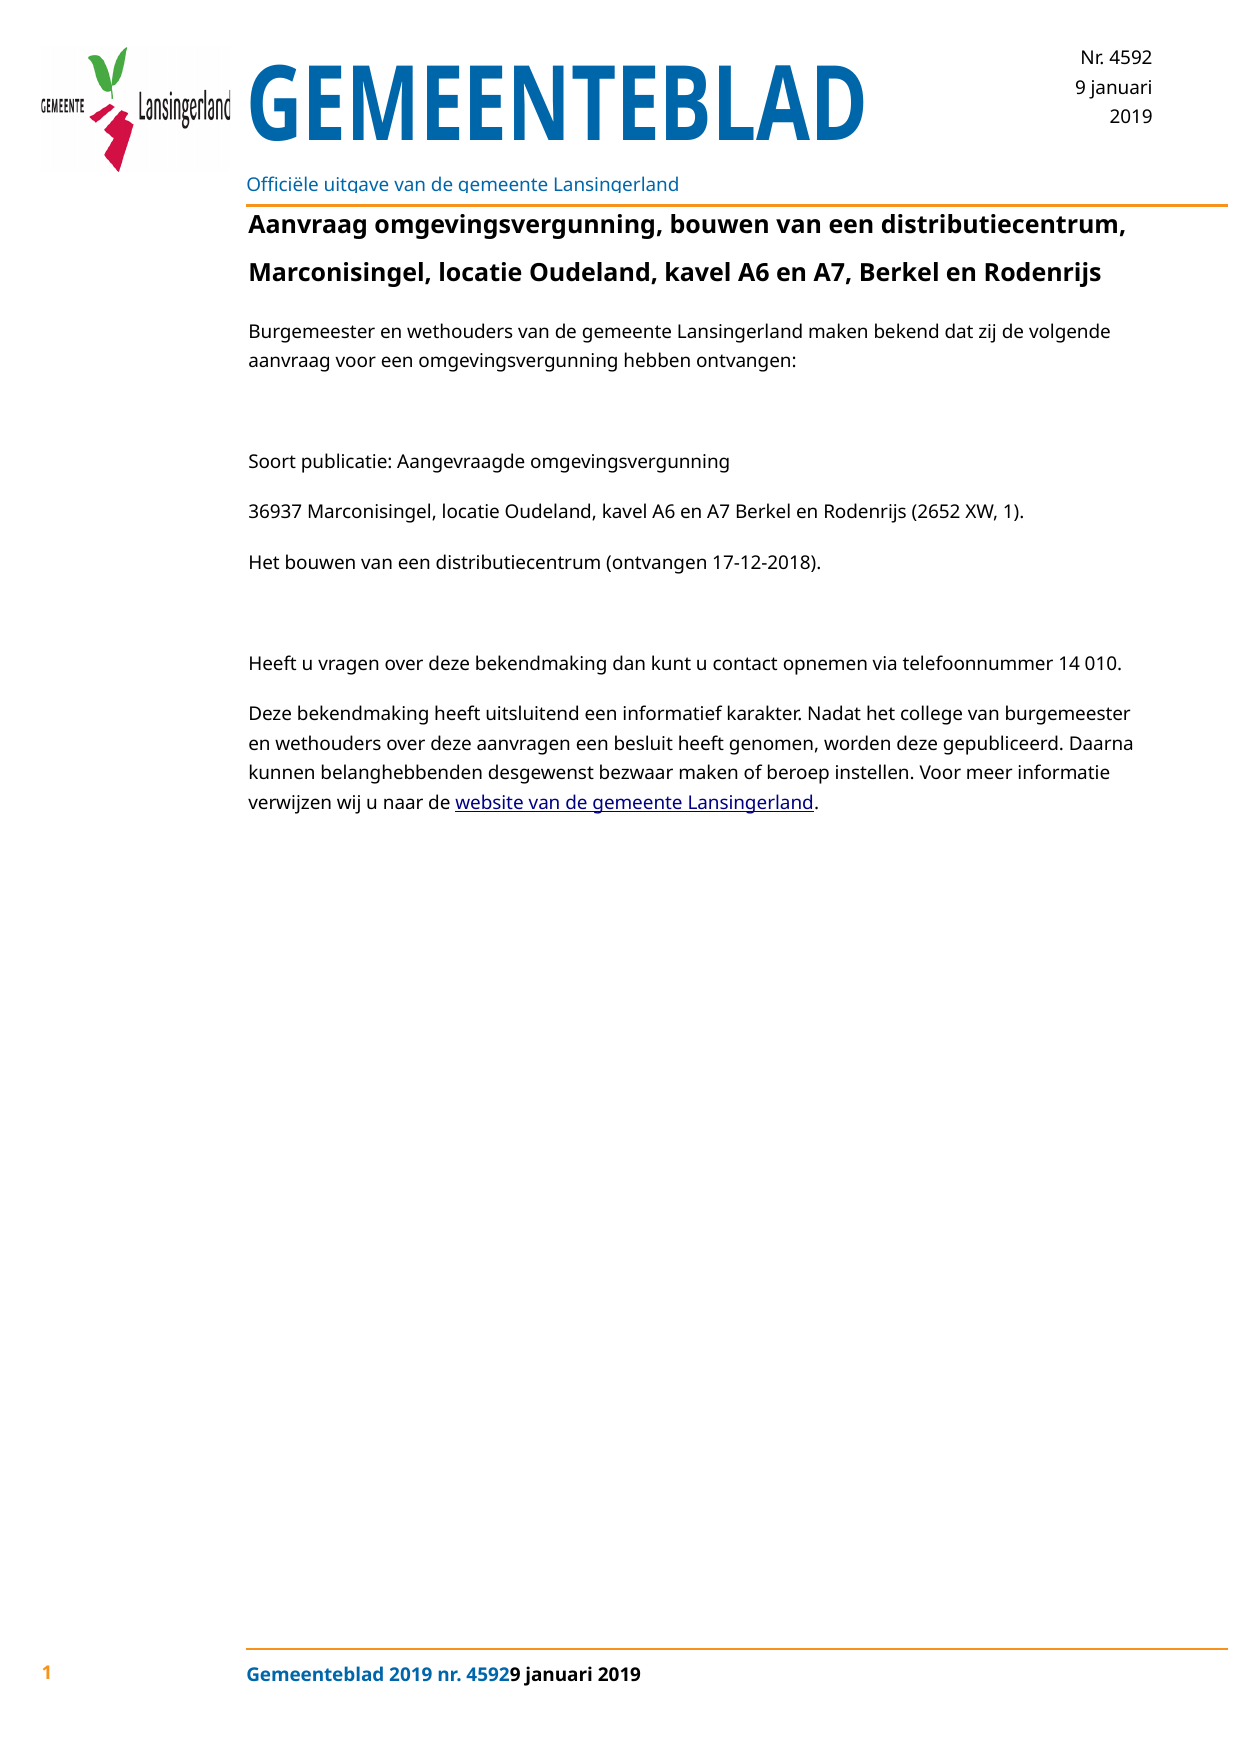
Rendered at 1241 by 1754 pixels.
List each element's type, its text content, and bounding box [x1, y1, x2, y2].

text Burgemeester en wethouders van de gemeente Lansingerland maken bekend dat zij de volgende aanvraag voor een omgevingsvergunning hebben ontvangen: [248, 318, 1152, 373]
text Soort publicatie: Aangevraagde omgevingsvergunning [248, 448, 1152, 474]
text Het bouwen van een distributiecentrum (ontvangen 17-12-2018). [248, 549, 1152, 575]
text 36937 Marconisingel, locatie Oudeland, kavel A6 en A7 Berkel en Rodenrijs (2652 XW, 1). [248, 499, 1152, 524]
picture [41, 47, 231, 172]
text Heeft u vragen over deze bekendmaking dan kunt u contact opnemen via telefoonnummer 14 010. [248, 650, 1152, 676]
text Deze bekendmaking heeft uitsluitend een informatief karakter. Nadat het college van burgemeester en wethouders over deze aanvragen een besluit heeft genomen, worden deze gepubliceerd. Daarna kunnen belanghebbenden desgewenst bezwaar maken of beroep instellen. Voor meer informatie verwijzen wij u naar de website van de gemeente Lansingerland. [248, 700, 1152, 815]
text Aanvraag omgevingsvergunning, bouwen van een distributiecentrum, Marconisingel, locatie Oudeland, kavel A6 en A7, Berkel en Rodenrijs [248, 207, 1152, 288]
